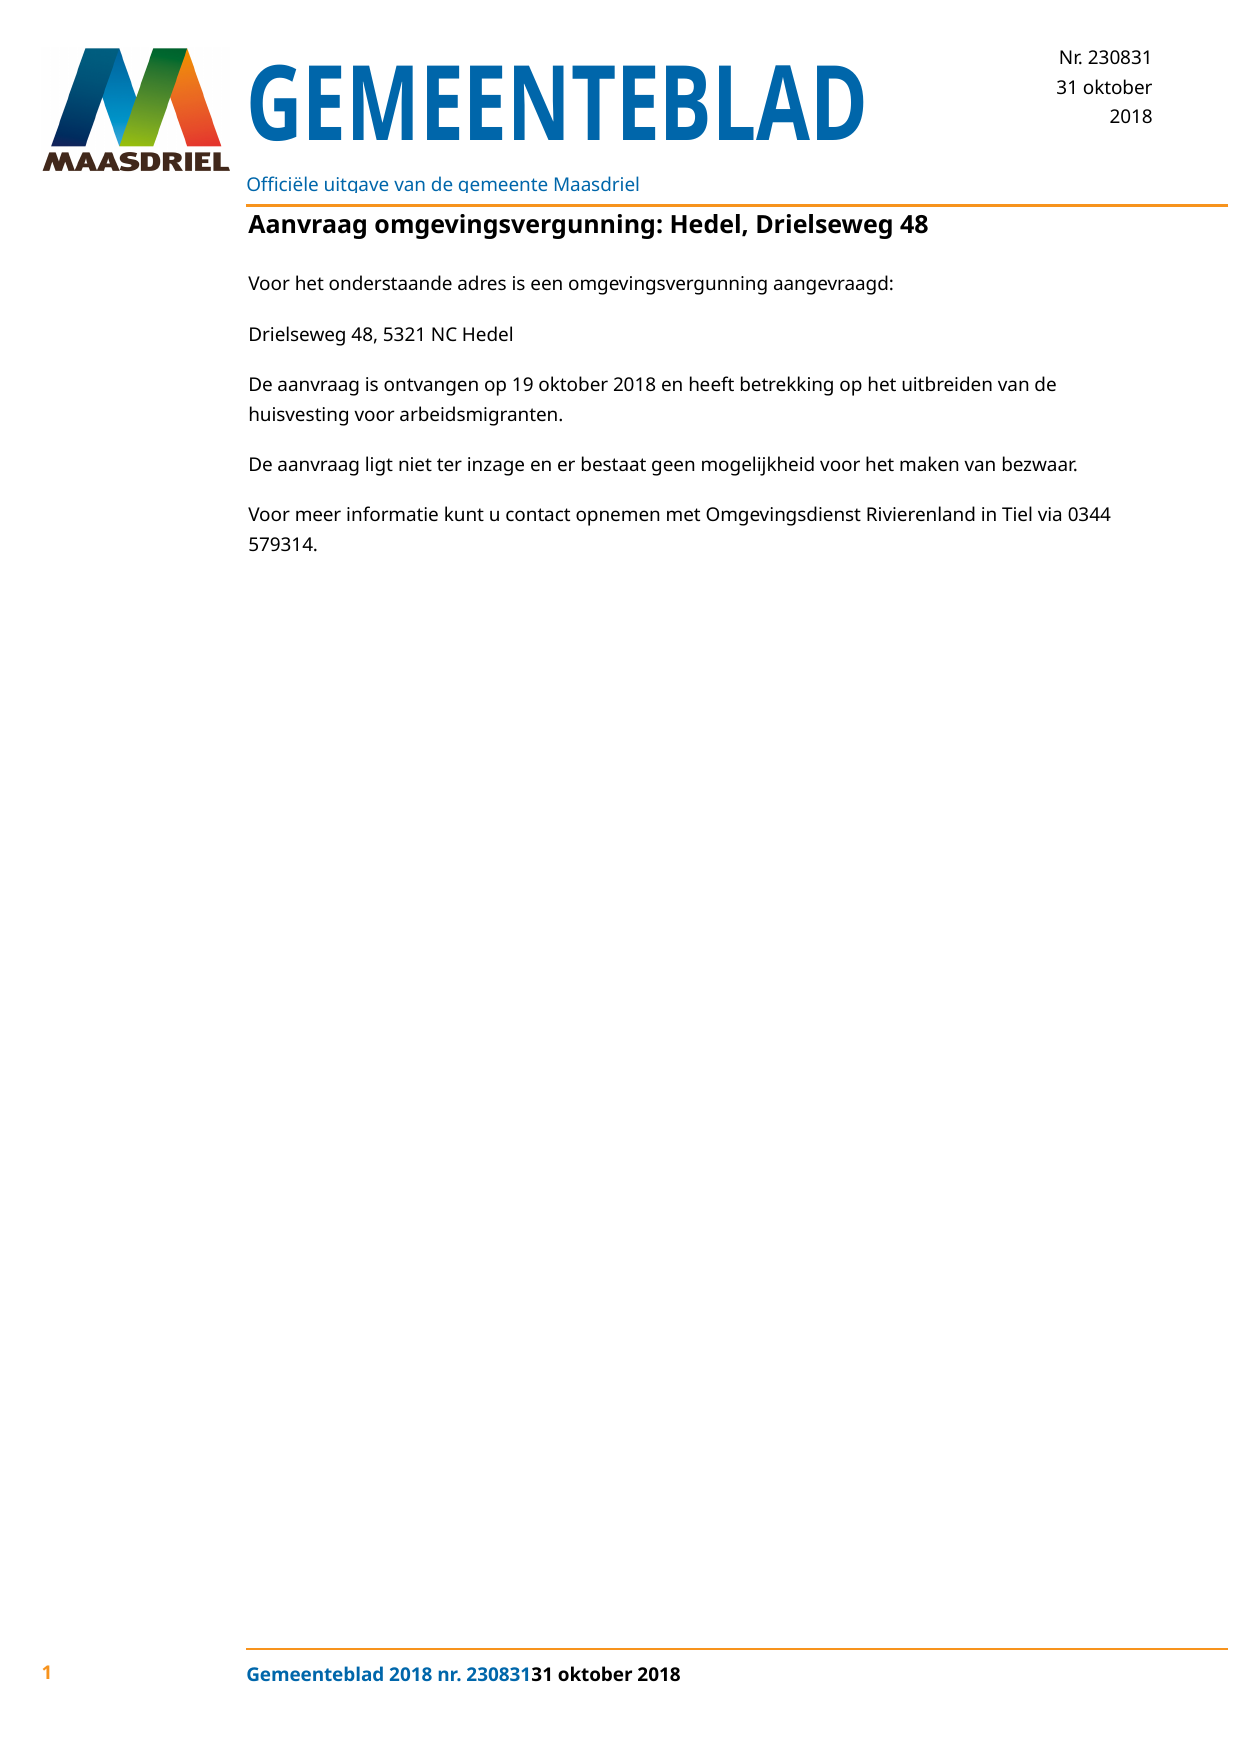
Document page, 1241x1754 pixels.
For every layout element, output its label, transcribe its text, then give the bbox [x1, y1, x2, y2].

text Drielseweg 48, 5321 NC Hedel [248, 321, 1152, 346]
picture [41, 47, 231, 172]
text Voor meer informatie kunt u contact opnemen met Omgevingsdienst Rivierenland in Tiel via 0344 579314. [248, 502, 1152, 557]
text De aanvraag ligt niet ter inzage en er bestaat geen mogelijkheid voor het maken van bezwaar. [248, 451, 1152, 477]
text De aanvraag is ontvangen op 19 oktober 2018 en heeft betrekking op het uitbreiden van de huisvesting voor arbeidsmigranten. [248, 371, 1152, 426]
text Voor het onderstaande adres is een omgevingsvergunning aangevraagd: [248, 270, 1152, 296]
text Aanvraag omgevingsvergunning: Hedel, Drielseweg 48 [248, 207, 1152, 241]
